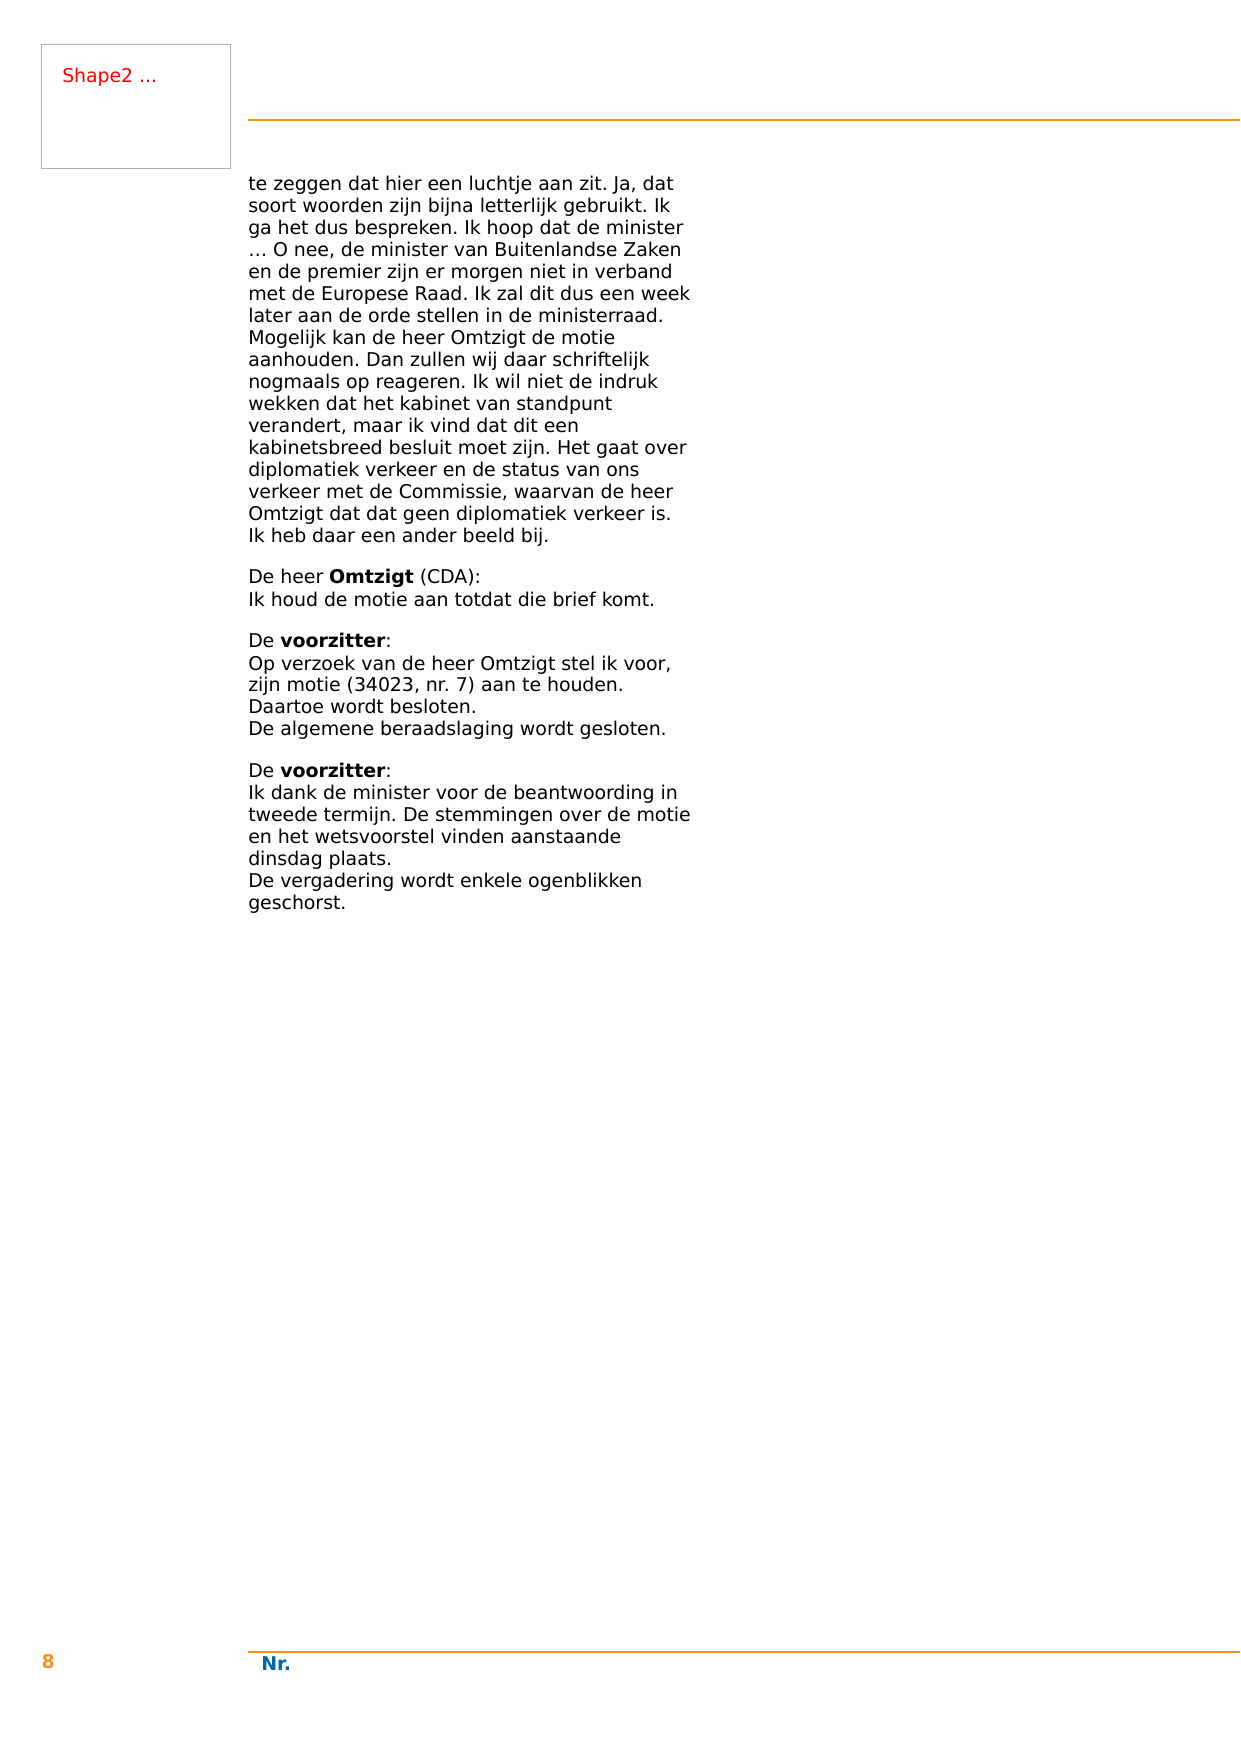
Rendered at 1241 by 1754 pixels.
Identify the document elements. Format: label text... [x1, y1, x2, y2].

text De voorzitter: [248, 760, 691, 782]
text Op verzoek van de heer Omtzigt stel ik voor, zijn motie (34023, nr. 7) aan te houden. [248, 652, 691, 696]
text te zeggen dat hier een luchtje aan zit. Ja, dat soort woorden zijn bijna letterlijk gebruikt. Ik ga het dus bespreken. Ik hoop dat de minister … O nee, de minister van Buitenlandse Zaken en de premier zijn er morgen niet in verband met de Europese Raad. Ik zal dit dus een week later aan de orde stellen in de ministerraad. Mogelijk kan de heer Omtzigt de motie aanhouden. Dan zullen wij daar schriftelijk nogmaals op reageren. Ik wil niet de indruk wekken dat het kabinet van standpunt verandert, maar ik vind dat dit een kabinetsbreed besluit moet zijn. Het gaat over diplomatiek verkeer en de status van ons verkeer met de Commissie, waarvan de heer Omtzigt dat dat geen diplomatiek verkeer is. Ik heb daar een ander beeld bij. [248, 173, 691, 546]
text Ik houd de motie aan totdat die brief komt. [248, 588, 691, 610]
text De voorzitter: [248, 630, 691, 652]
text De algemene beraadslaging wordt gesloten. [248, 718, 691, 740]
text De vergadering wordt enkele ogenblikken geschorst. [248, 870, 691, 914]
text Daartoe wordt besloten. [248, 696, 691, 718]
text De heer Omtzigt (CDA): [248, 566, 691, 588]
text Ik dank de minister voor de beantwoording in tweede termijn. De stemmingen over de motie en het wetsvoorstel vinden aanstaande dinsdag plaats. [248, 782, 691, 870]
